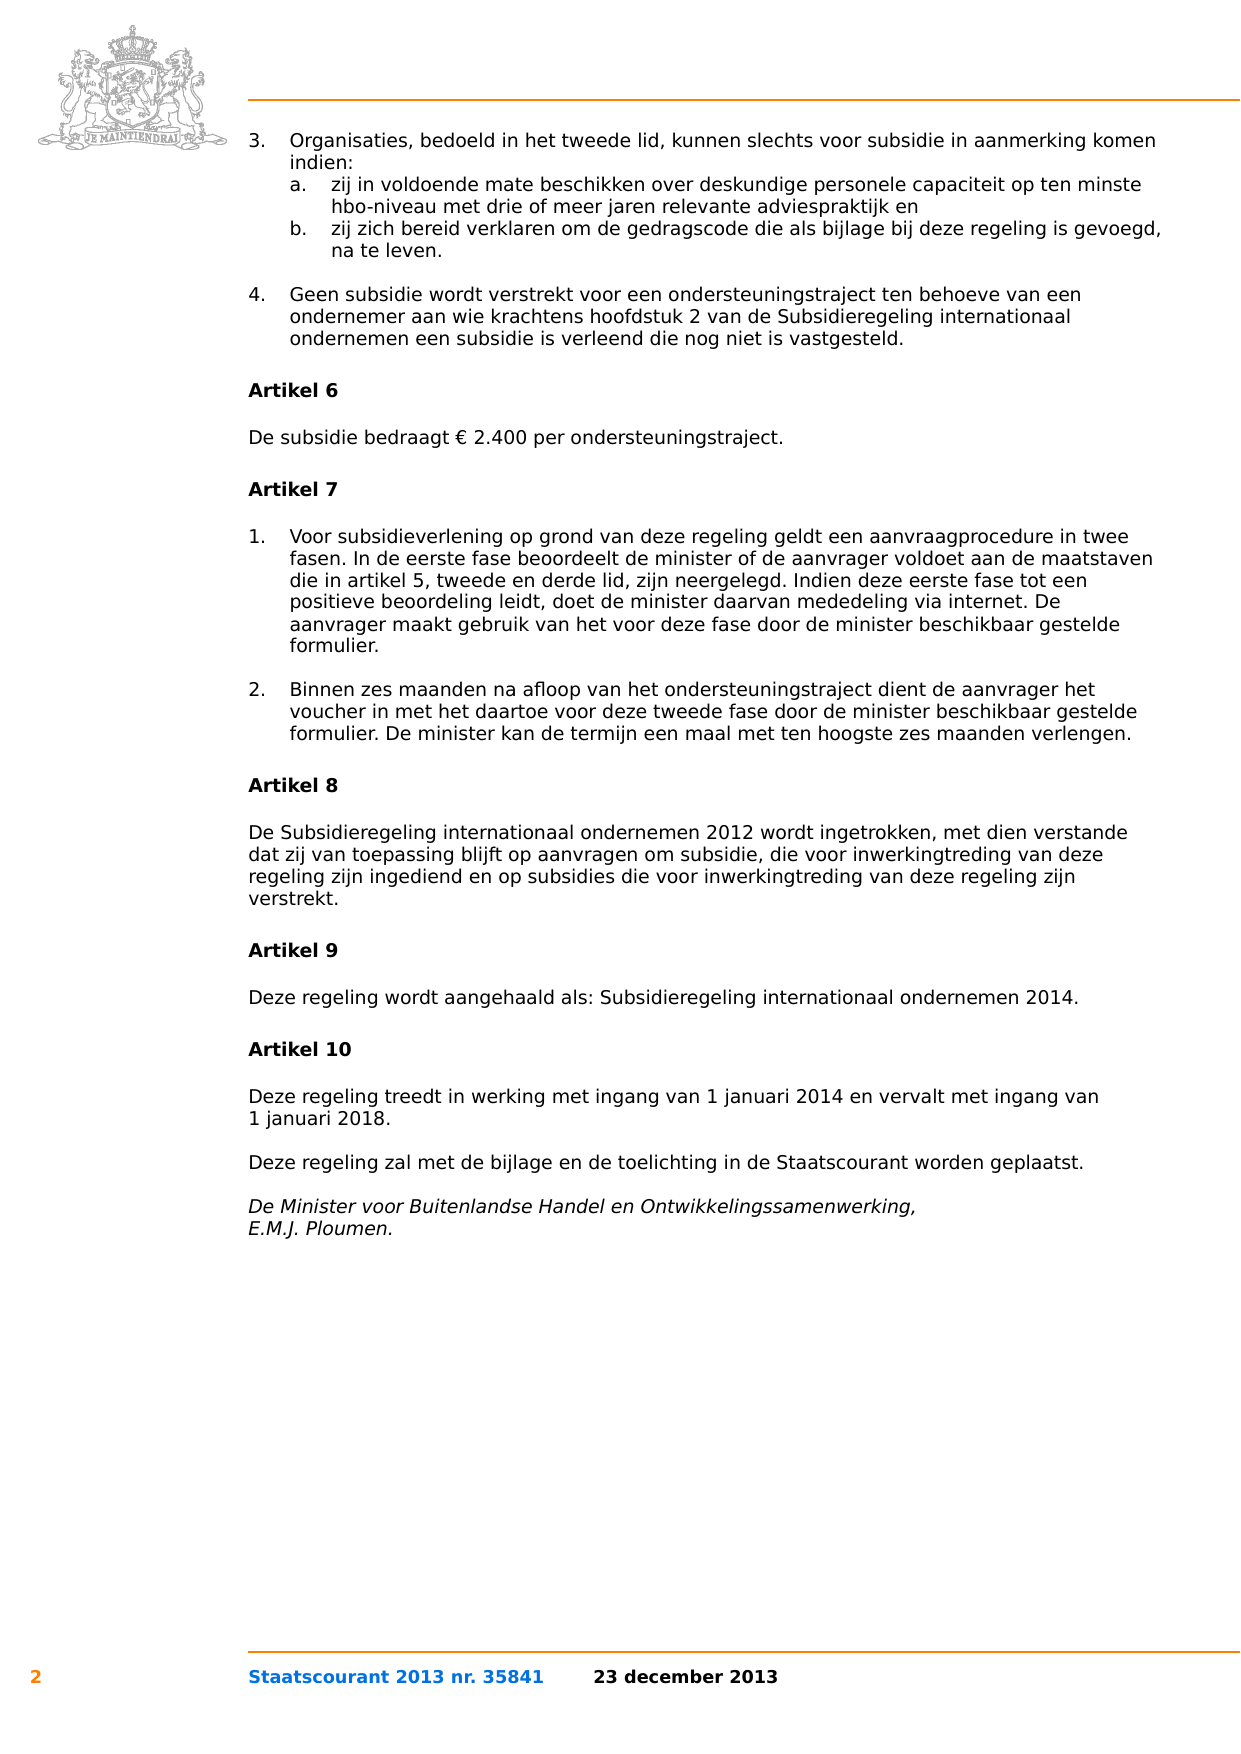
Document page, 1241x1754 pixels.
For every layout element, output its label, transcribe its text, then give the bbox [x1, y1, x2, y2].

text 3. Organisaties, bedoeld in het tweede lid, kunnen slechts voor subsidie in aanmerking komen indien: [248, 130, 1163, 174]
text 4. Geen subsidie wordt verstrekt voor een ondersteuningstraject ten behoeve van een ondernemer aan wie krachtens hoofdstuk 2 van de Subsidieregeling internationaal ondernemen een subsidie is verleend die nog niet is vastgesteld. [248, 284, 1163, 349]
subtitle Artikel 8 [248, 775, 1163, 797]
subtitle Artikel 6 [248, 379, 1163, 402]
subtitle Artikel 10 [248, 1039, 1163, 1061]
text Deze regeling wordt aangehaald als: Subsidieregeling internationaal ondernemen 2014. [248, 987, 1163, 1009]
text Deze regeling treedt in werking met ingang van 1 januari 2014 en vervalt met ingang van 1 januari 2018. [248, 1086, 1163, 1130]
text 2. Binnen zes maanden na afloop van het ondersteuningstraject dient de aanvrager het voucher in met het daartoe voor deze tweede fase door de minister beschikbaar gestelde formulier. De minister kan de termijn een maal met ten hoogste zes maanden verlengen. [248, 679, 1163, 745]
text De subsidie bedraagt € 2.400 per ondersteuningstraject. [248, 427, 1163, 448]
text De Minister voor Buitenlandse Handel en Ontwikkelingssamenwerking, E.M.J. Ploumen. [248, 1196, 1163, 1240]
text b. zij zich bereid verklaren om de gedragscode die als bijlage bij deze regeling is gevoegd, na te leven. [289, 218, 1163, 262]
subtitle Artikel 9 [248, 940, 1163, 962]
picture [38, 25, 227, 150]
text 1. Voor subsidieverlening op grond van deze regeling geldt een aanvraagprocedure in twee fasen. In de eerste fase beoordeelt de minister of de aanvrager voldoet aan de maatstaven die in artikel 5, tweede en derde lid, zijn neergelegd. Indien deze eerste fase tot een positieve beoordeling leidt, doet de minister daarvan mededeling via internet. De aanvrager maakt gebruik van het voor deze fase door de minister beschikbaar gestelde formulier. [248, 526, 1163, 657]
text Deze regeling zal met de bijlage en de toelichting in de Staatscourant worden geplaatst. [248, 1152, 1163, 1174]
text De Subsidieregeling internationaal ondernemen 2012 wordt ingetrokken, met dien verstande dat zij van toepassing blijft op aanvragen om subsidie, die voor inwerkingtreding van deze regeling zijn ingediend en op subsidies die voor inwerkingtreding van deze regeling zijn verstrekt. [248, 822, 1163, 910]
text a. zij in voldoende mate beschikken over deskundige personele capaciteit op ten minste hbo-niveau met drie of meer jaren relevante adviespraktijk en [289, 174, 1163, 218]
subtitle Artikel 7 [248, 478, 1163, 501]
